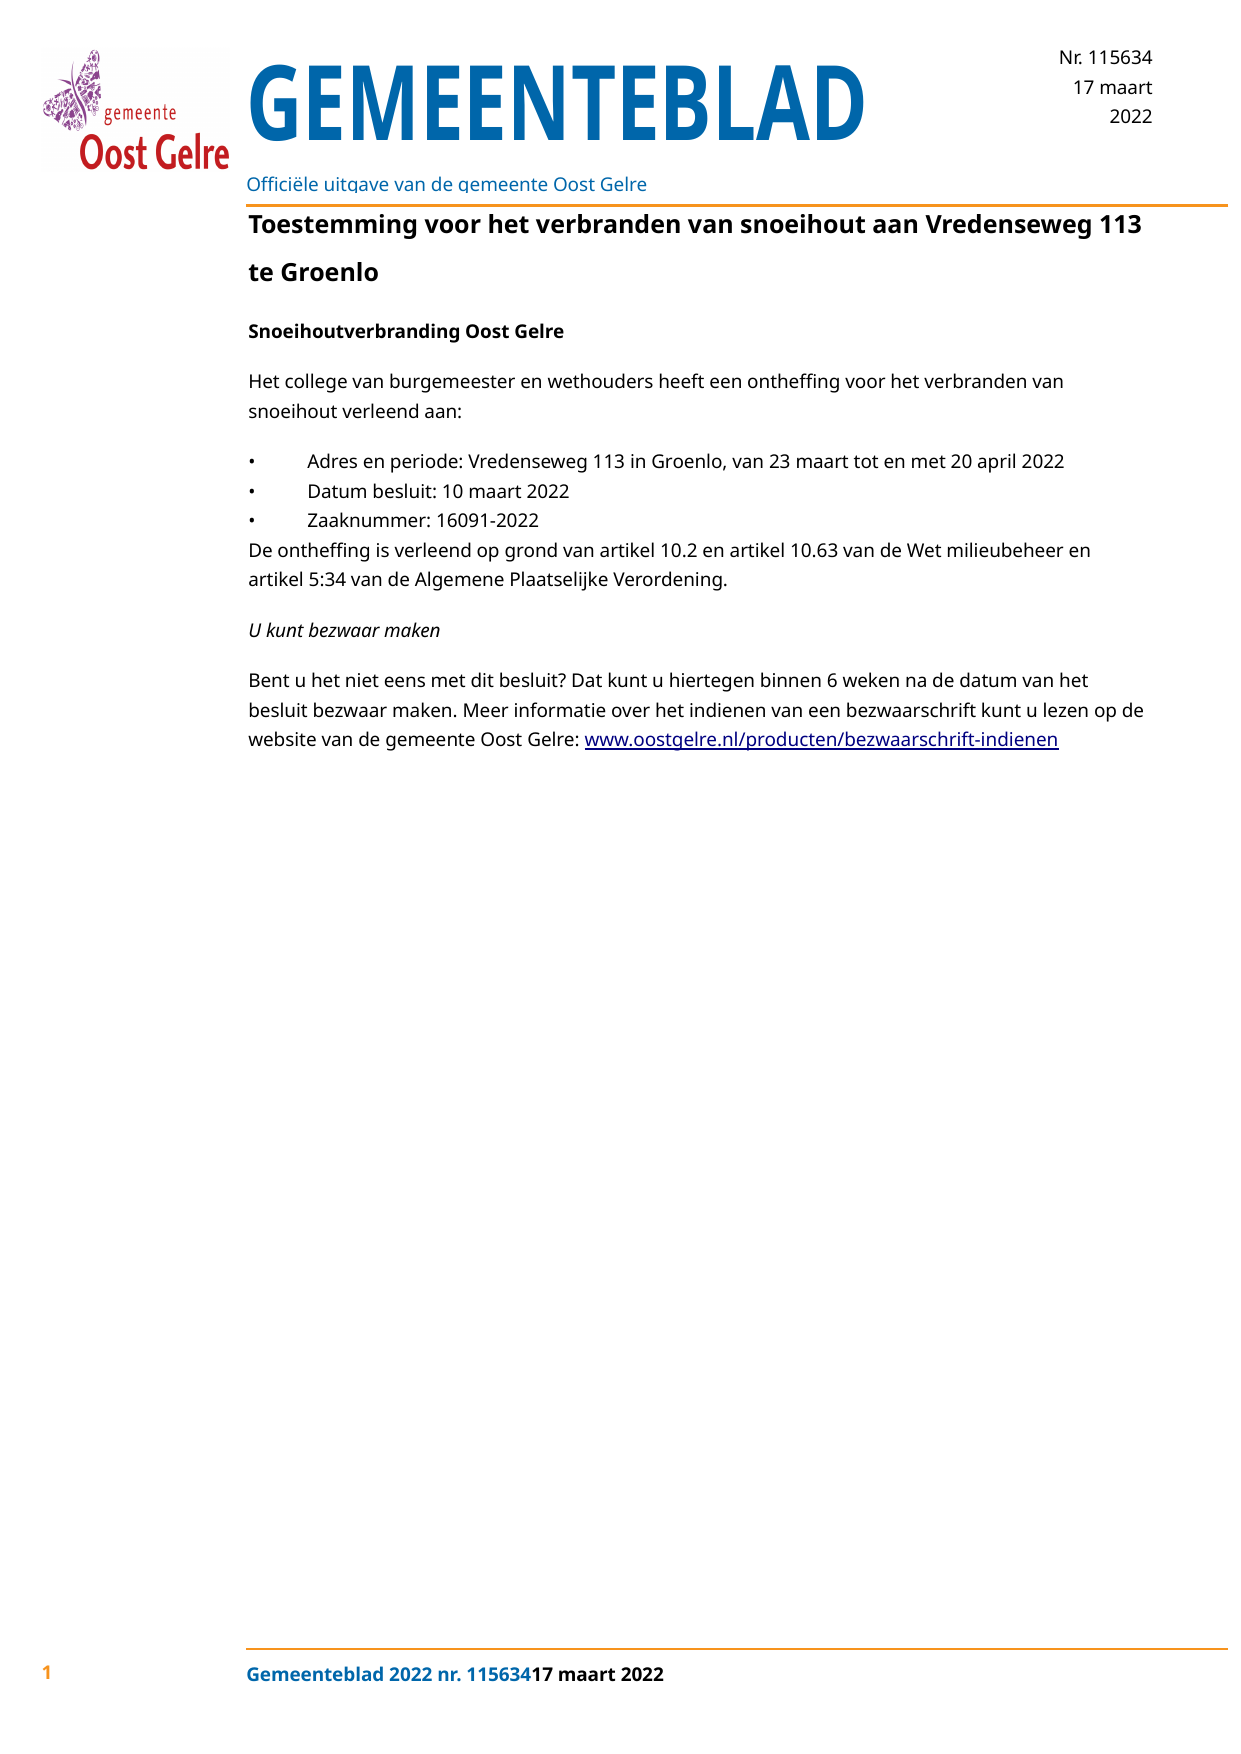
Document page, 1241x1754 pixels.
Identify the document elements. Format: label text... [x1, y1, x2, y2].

list Datum besluit: 10 maart 2022 [248, 478, 1152, 504]
text Toestemming voor het verbranden van snoeihout aan Vredenseweg 113 te Groenlo [248, 207, 1152, 288]
picture [41, 47, 231, 172]
text U kunt bezwaar maken [248, 617, 1152, 643]
text Het college van burgemeester en wethouders heeft een ontheffing voor het verbranden van snoeihout verleend aan: [248, 368, 1152, 424]
text Bent u het niet eens met dit besluit? Dat kunt u hiertegen binnen 6 weken na de datum van het besluit bezwaar maken. Meer informatie over het indienen van een bezwaarschrift kunt u lezen op de website van de gemeente Oost Gelre: www.oostgelre.nl/producten/bezwaarschrift-indienen [248, 667, 1152, 752]
list Zaaknummer: 16091-2022 [248, 507, 1152, 533]
text De ontheffing is verleend op grond van artikel 10.2 en artikel 10.63 van de Wet milieubeheer en artikel 5:34 van de Algemene Plaatselijke Verordening. [248, 537, 1152, 592]
list Adres en periode: Vredenseweg 113 in Groenlo, van 23 maart tot en met 20 april 2022 [248, 448, 1152, 474]
text Snoeihoutverbranding Oost Gelre [248, 318, 1152, 344]
